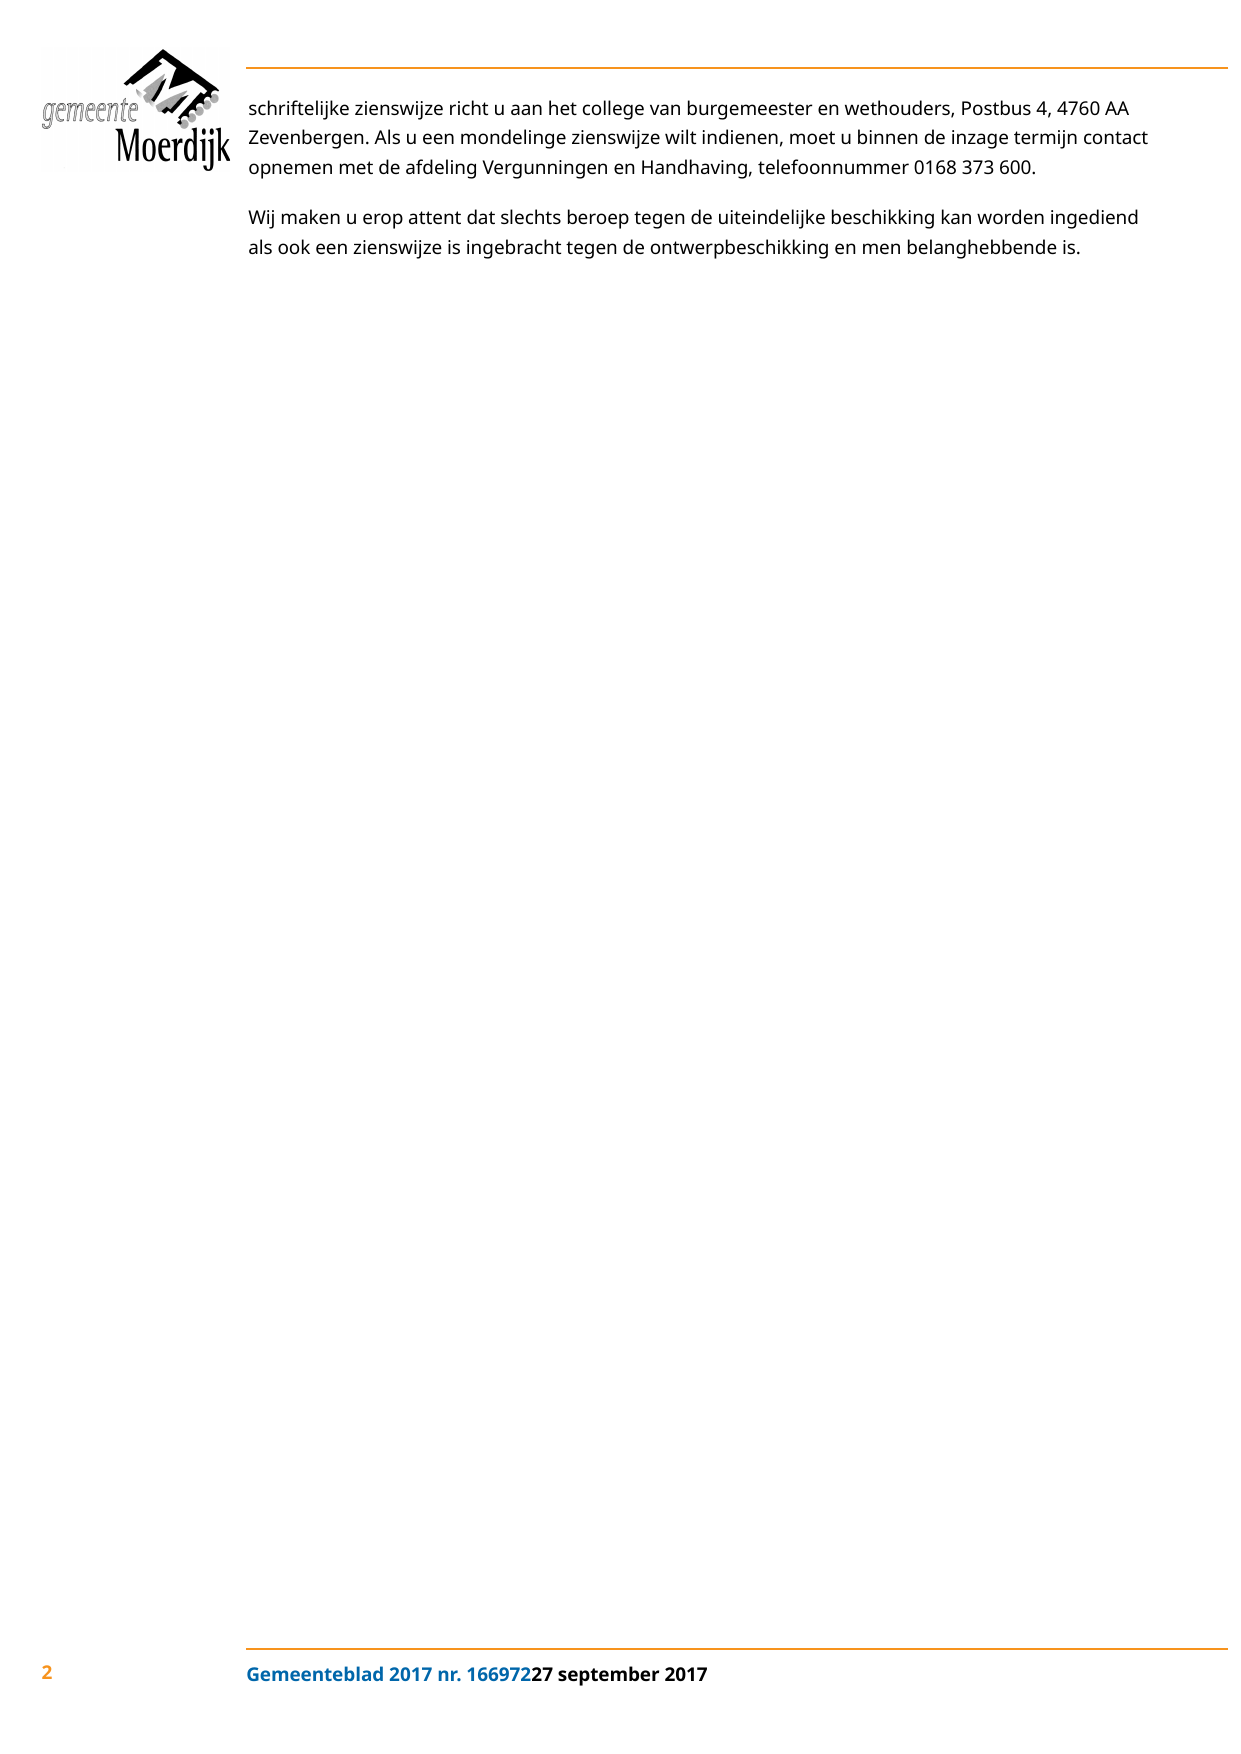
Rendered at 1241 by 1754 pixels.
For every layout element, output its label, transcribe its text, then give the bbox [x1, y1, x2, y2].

text schriftelijke zienswijze richt u aan het college van burgemeester en wethouders, Postbus 4, 4760 AA Zevenbergen. Als u een mondelinge zienswijze wilt indienen, moet u binnen de inzage termijn contact opnemen met de afdeling Vergunningen en Handhaving, telefoonnummer 0168 373 600. [248, 95, 1152, 180]
text Wij maken u erop attent dat slechts beroep tegen de uiteindelijke beschikking kan worden ingediend als ook een zienswijze is ingebracht tegen de ontwerpbeschikking en men belanghebbende is. [248, 204, 1152, 260]
picture [41, 47, 231, 172]
